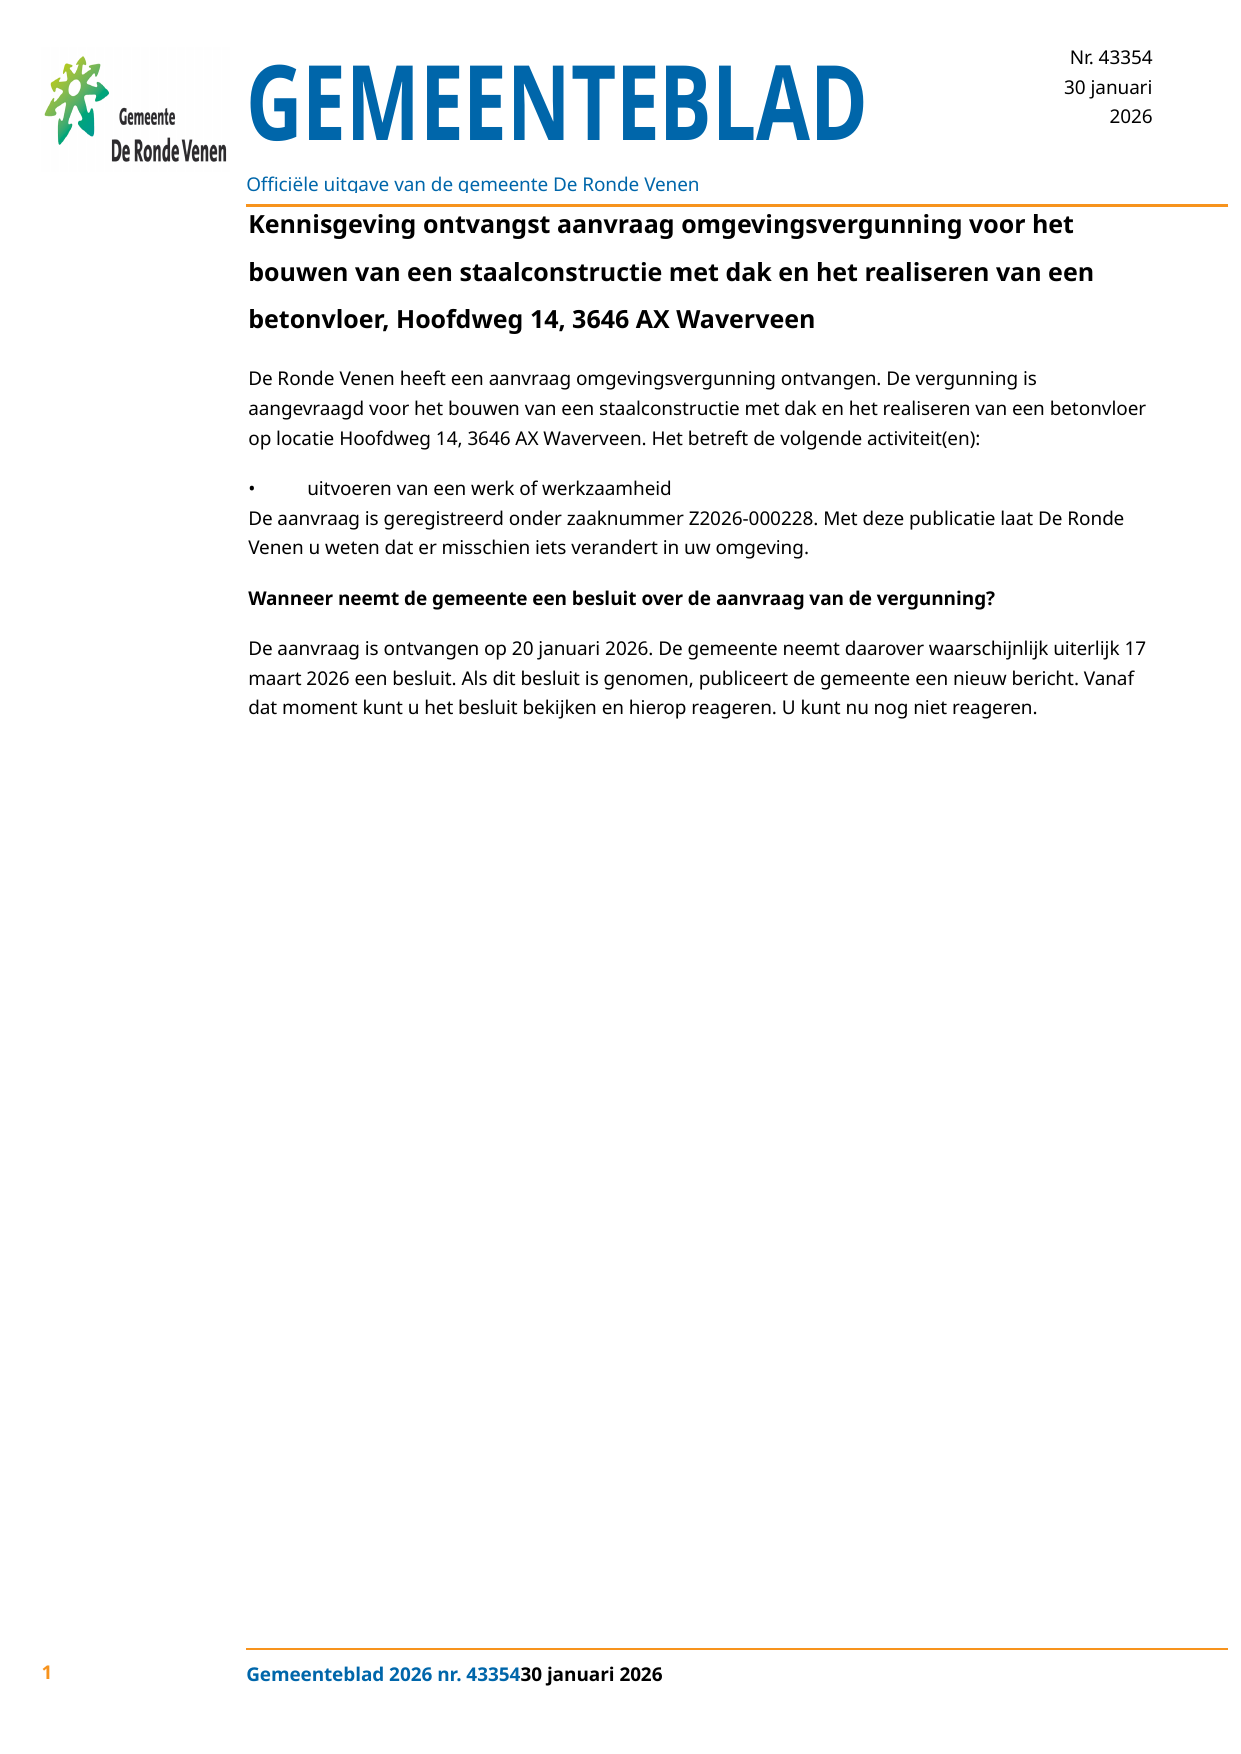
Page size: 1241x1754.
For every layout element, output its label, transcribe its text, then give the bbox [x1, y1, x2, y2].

text De aanvraag is ontvangen op 20 januari 2026. De gemeente neemt daarover waarschijnlijk uiterlijk 17 maart 2026 een besluit. Als dit besluit is genomen, publiceert de gemeente een nieuw bericht. Vanaf dat moment kunt u het besluit bekijken en hierop reageren. U kunt nu nog niet reageren. [248, 635, 1152, 720]
list uitvoeren van een werk of werkzaamheid [248, 475, 1152, 501]
text Wanneer neemt de gemeente een besluit over de aanvraag van de vergunning? [248, 585, 1152, 610]
text De Ronde Venen heeft een aanvraag omgevingsvergunning ontvangen. De vergunning is aangevraagd voor het bouwen van een staalconstructie met dak en het realiseren van een betonvloer op locatie Hoofdweg 14, 3646 AX Waverveen. Het betreft de volgende activiteit(en): [248, 366, 1152, 450]
text De aanvraag is geregistreerd onder zaaknummer Z2026-000228. Met deze publicatie laat De Ronde Venen u weten dat er misschien iets verandert in uw omgeving. [248, 505, 1152, 560]
text Kennisgeving ontvangst aanvraag omgevingsvergunning voor het bouwen van een staalconstructie met dak en het realiseren van een betonvloer, Hoofdweg 14, 3646 AX Waverveen [248, 207, 1152, 336]
picture [41, 47, 231, 172]
